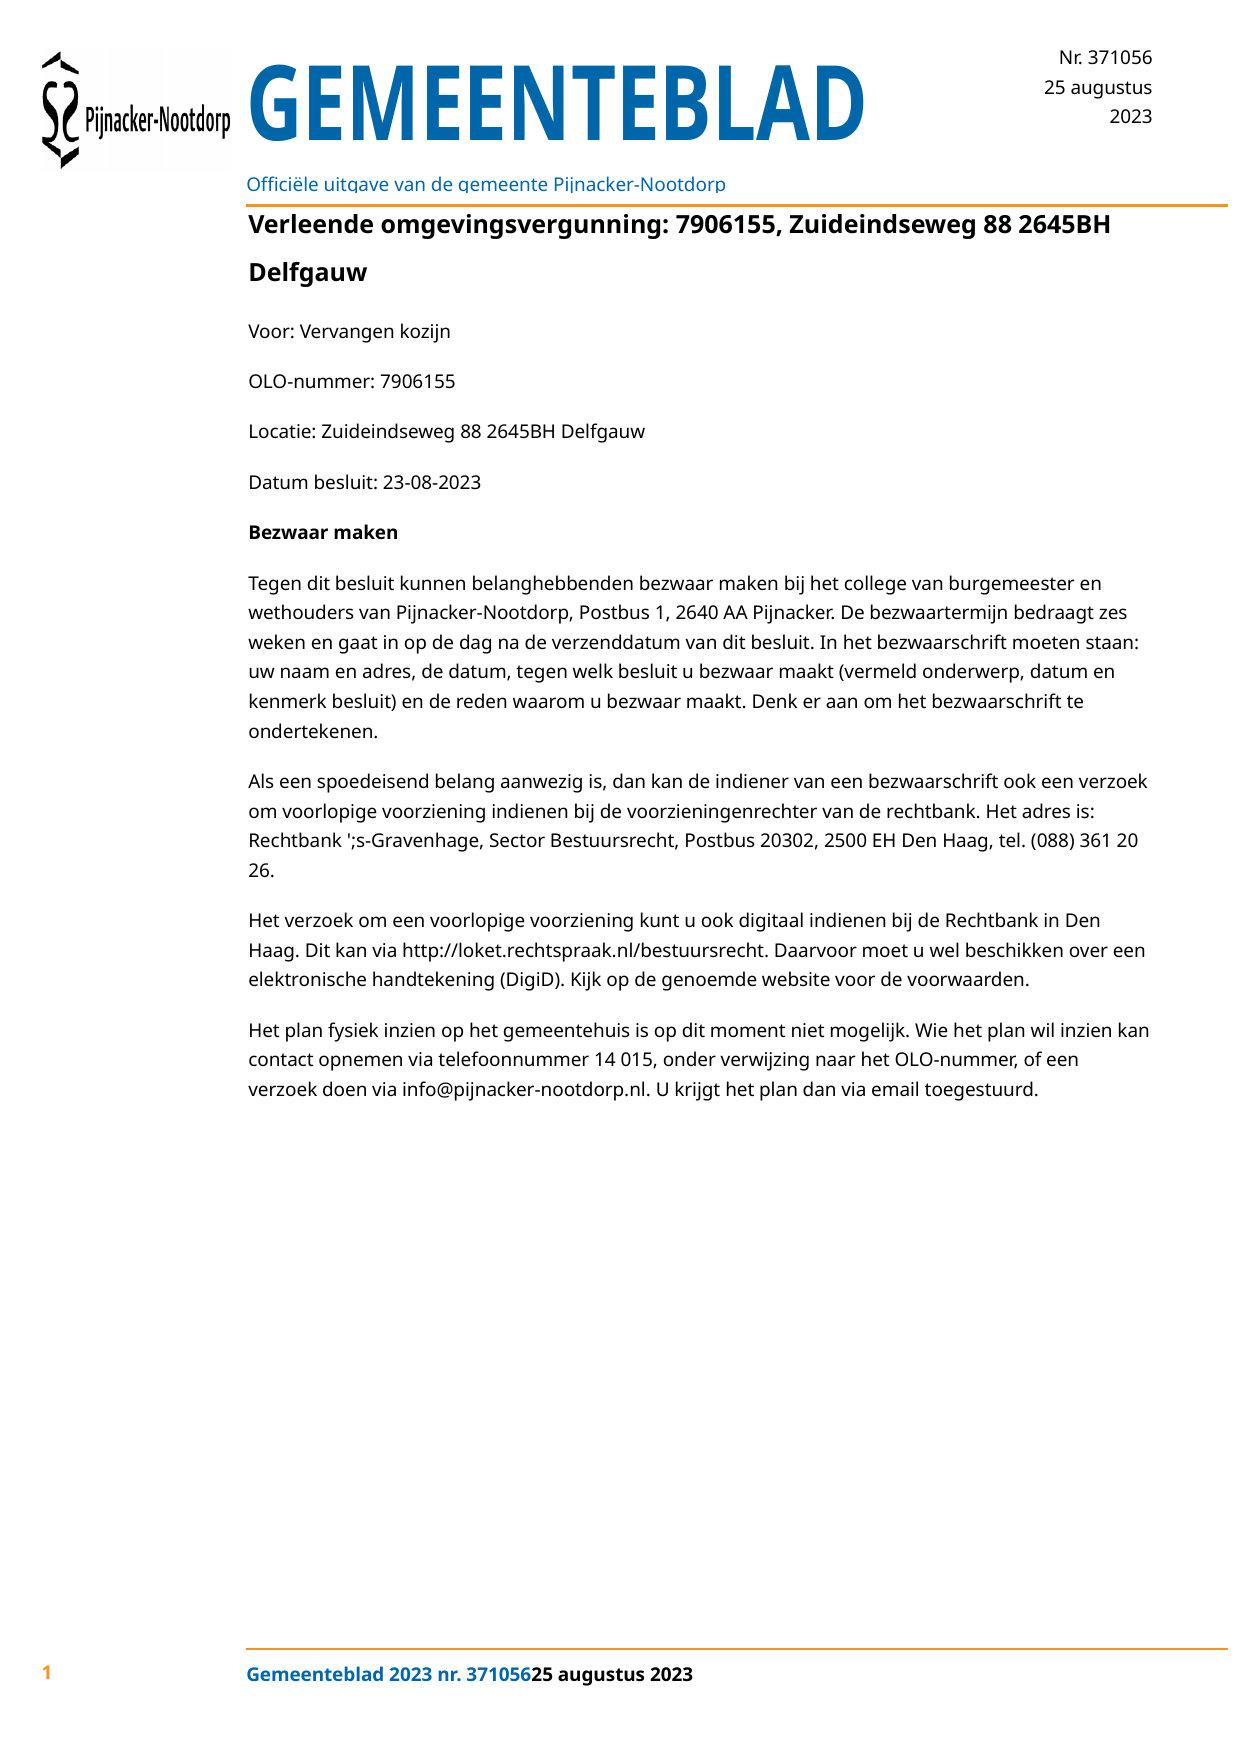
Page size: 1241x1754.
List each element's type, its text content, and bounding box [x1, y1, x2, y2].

text Datum besluit: 23-08-2023 [248, 469, 1152, 495]
text Voor: Vervangen kozijn [248, 318, 1152, 344]
text Verleende omgevingsvergunning: 7906155, Zuideindseweg 88 2645BH Delfgauw [248, 207, 1152, 288]
text Als een spoedeisend belang aanwezig is, dan kan de indiener van een bezwaarschrift ook een verzoek om voorlopige voorziening indienen bij de voorzieningenrechter van de rechtbank. Het adres is: Rechtbank ';s-Gravenhage, Sector Bestuursrecht, Postbus 20302, 2500 EH Den Haag, tel. (088) 361 20 26. [248, 768, 1152, 883]
text OLO-nummer: 7906155 [248, 368, 1152, 394]
text Bezwaar maken [248, 519, 1152, 545]
picture [41, 47, 231, 172]
text Het plan fysiek inzien op het gemeentehuis is op dit moment niet mogelijk. Wie het plan wil inzien kan contact opnemen via telefoonnummer 14 015, onder verwijzing naar het OLO-nummer, of een verzoek doen via info@pijnacker-nootdorp.nl. U krijgt het plan dan via email toegestuurd. [248, 1017, 1152, 1102]
text Tegen dit besluit kunnen belanghebbenden bezwaar maken bij het college van burgemeester en wethouders van Pijnacker-Nootdorp, Postbus 1, 2640 AA Pijnacker. De bezwaartermijn bedraagt zes weken en gaat in op de dag na de verzenddatum van dit besluit. In het bezwaarschrift moeten staan: uw naam en adres, de datum, tegen welk besluit u bezwaar maakt (vermeld onderwerp, datum en kenmerk besluit) en de reden waarom u bezwaar maakt. Denk er aan om het bezwaarschrift te ondertekenen. [248, 570, 1152, 744]
text Locatie: Zuideindseweg 88 2645BH Delfgauw [248, 419, 1152, 444]
text Het verzoek om een voorlopige voorziening kunt u ook digitaal indienen bij de Rechtbank in Den Haag. Dit kan via http://loket.rechtspraak.nl/bestuursrecht. Daarvoor moet u wel beschikken over een elektronische handtekening (DigiD). Kijk op de genoemde website voor de voorwaarden. [248, 907, 1152, 992]
